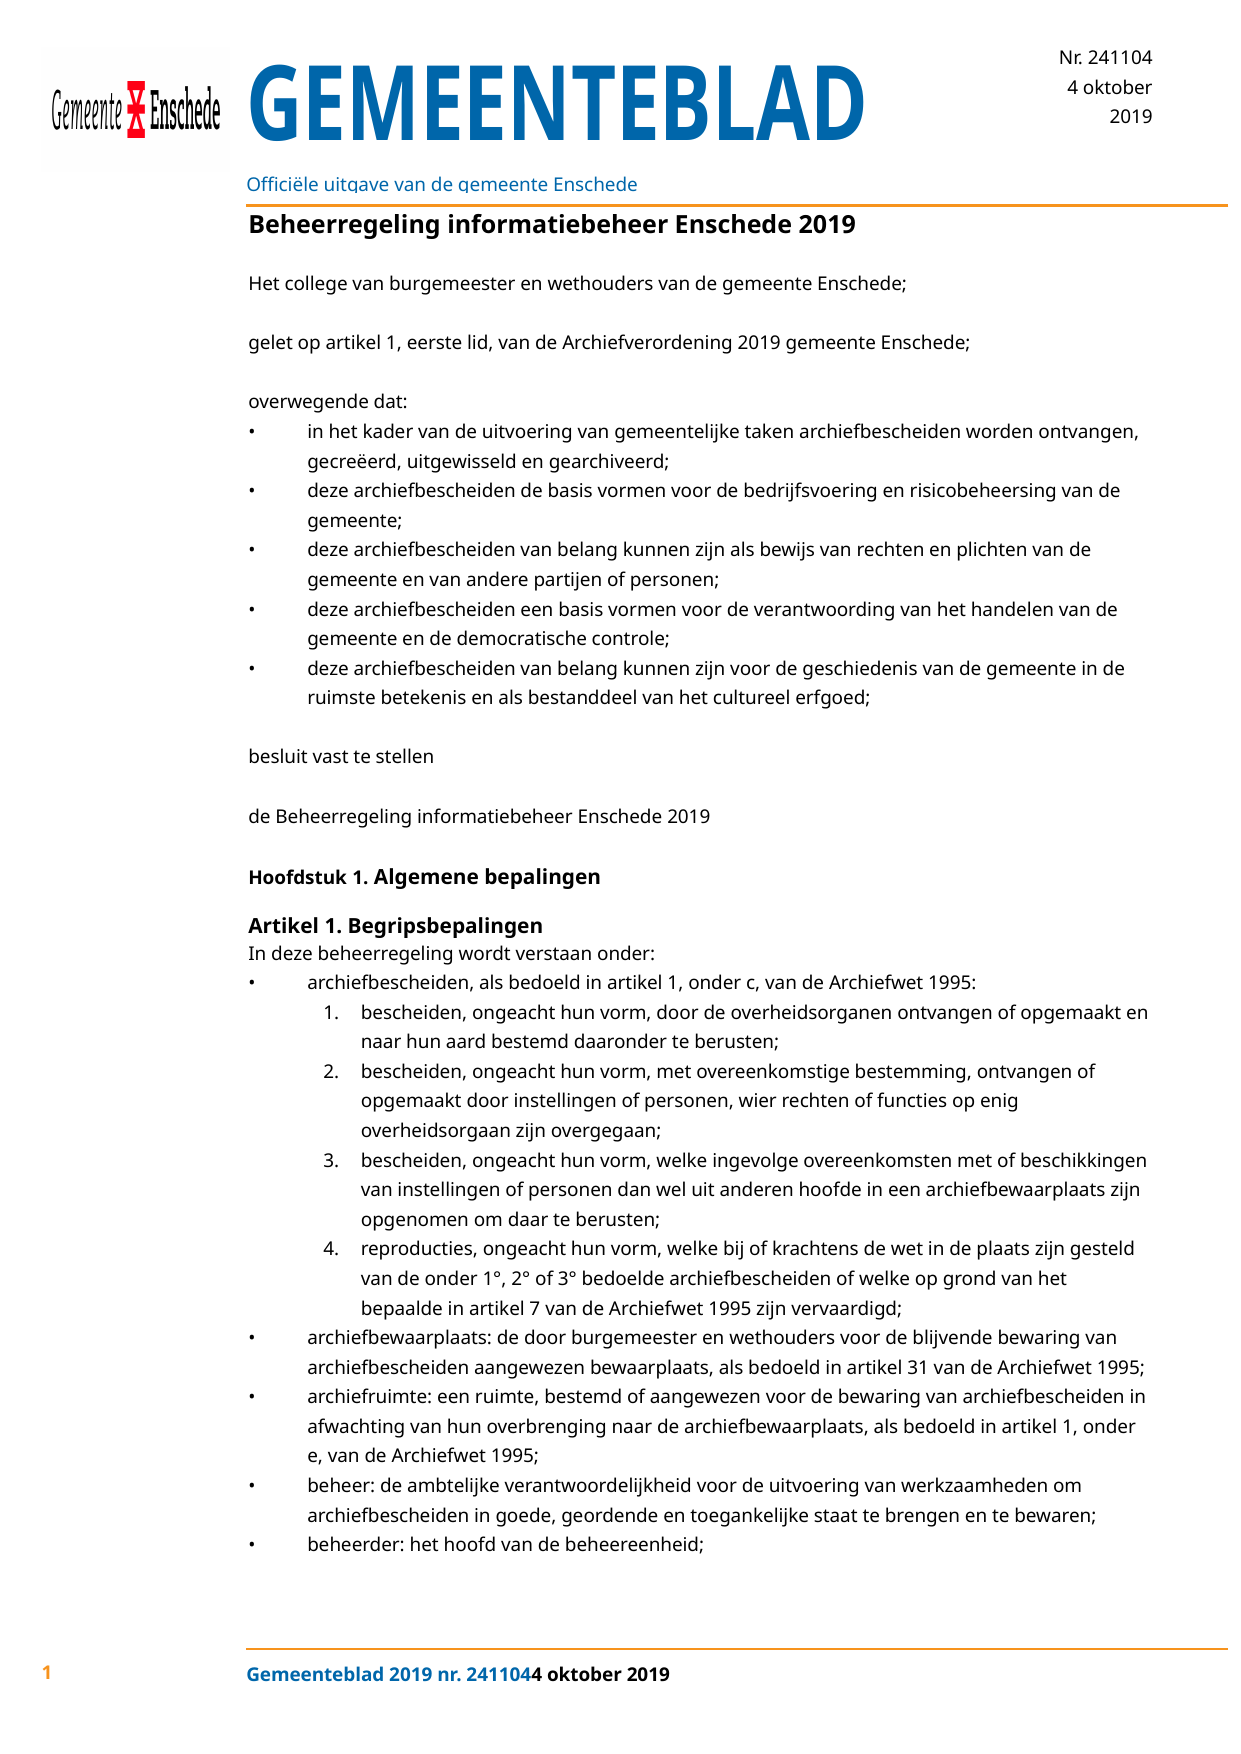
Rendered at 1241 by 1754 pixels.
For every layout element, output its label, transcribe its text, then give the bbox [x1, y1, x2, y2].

text overwegende dat: [248, 389, 1152, 414]
list bescheiden, ongeacht hun vorm, welke ingevolge overeenkomsten met of beschikkingen van instellingen of personen dan wel uit anderen hoofde in een archiefbewaarplaats zijn opgenomen om daar te berusten; [323, 1147, 1152, 1232]
text Het college van burgemeester en wethouders van de gemeente Enschede; [248, 270, 1152, 296]
list deze archiefbescheiden een basis vormen voor de verantwoording van het handelen van de gemeente en de democratische controle; [248, 596, 1152, 651]
list deze archiefbescheiden van belang kunnen zijn als bewijs van rechten en plichten van de gemeente en van andere partijen of personen; [248, 537, 1152, 592]
text gelet op artikel 1, eerste lid, van de Archiefverordening 2019 gemeente Enschede; [248, 329, 1152, 355]
list bescheiden, ongeacht hun vorm, met overeenkomstige bestemming, ontvangen of opgemaakt door instellingen of personen, wier rechten of functies op enig overheidsorgaan zijn overgegaan; [323, 1058, 1152, 1143]
list archiefbewaarplaats: de door burgemeester en wethouders voor de blijvende bewaring van archiefbescheiden aangewezen bewaarplaats, als bedoeld in artikel 31 van de Archiefwet 1995; [248, 1324, 1152, 1379]
text de Beheerregeling informatiebeheer Enschede 2019 [248, 803, 1152, 828]
text besluit vast te stellen [248, 744, 1152, 769]
list reproducties, ongeacht hun vorm, welke bij of krachtens de wet in de plaats zijn gesteld van de onder 1°, 2° of 3° bedoelde archiefbescheiden of welke op grond van het bepaalde in artikel 7 van de Archiefwet 1995 zijn vervaardigd; [323, 1236, 1152, 1320]
text Beheerregeling informatiebeheer Enschede 2019 [248, 207, 1152, 241]
list beheerder: het hoofd van de beheereenheid; [248, 1531, 1152, 1557]
text In deze beheerregeling wordt verstaan onder: [248, 940, 1152, 965]
list beheer: de ambtelijke verantwoordelijkheid voor de uitvoering van werkzaamheden om archiefbescheiden in goede, geordende en toegankelijke staat te brengen en te bewaren; [248, 1472, 1152, 1527]
list archiefruimte: een ruimte, bestemd of aangewezen voor de bewaring van archiefbescheiden in afwachting van hun overbrenging naar de archiefbewaarplaats, als bedoeld in artikel 1, onder e, van de Archiefwet 1995; [248, 1383, 1152, 1468]
picture [41, 47, 231, 172]
list bescheiden, ongeacht hun vorm, door de overheidsorganen ontvangen of opgemaakt en naar hun aard bestemd daaronder te berusten; [323, 999, 1152, 1054]
text Artikel 1. Begripsbepalingen [248, 911, 1152, 940]
list deze archiefbescheiden van belang kunnen zijn voor de geschiedenis van de gemeente in de ruimste betekenis en als bestanddeel van het cultureel erfgoed; [248, 655, 1152, 710]
list archiefbescheiden, als bedoeld in artikel 1, onder c, van de Archiefwet 1995: [248, 969, 1152, 995]
text Hoofdstuk 1. Algemene bepalingen [248, 862, 1152, 890]
list in het kader van de uitvoering van gemeentelijke taken archiefbescheiden worden ontvangen, gecreëerd, uitgewisseld en gearchiveerd; [248, 418, 1152, 473]
list deze archiefbescheiden de basis vormen voor de bedrijfsvoering en risicobeheersing van de gemeente; [248, 477, 1152, 533]
